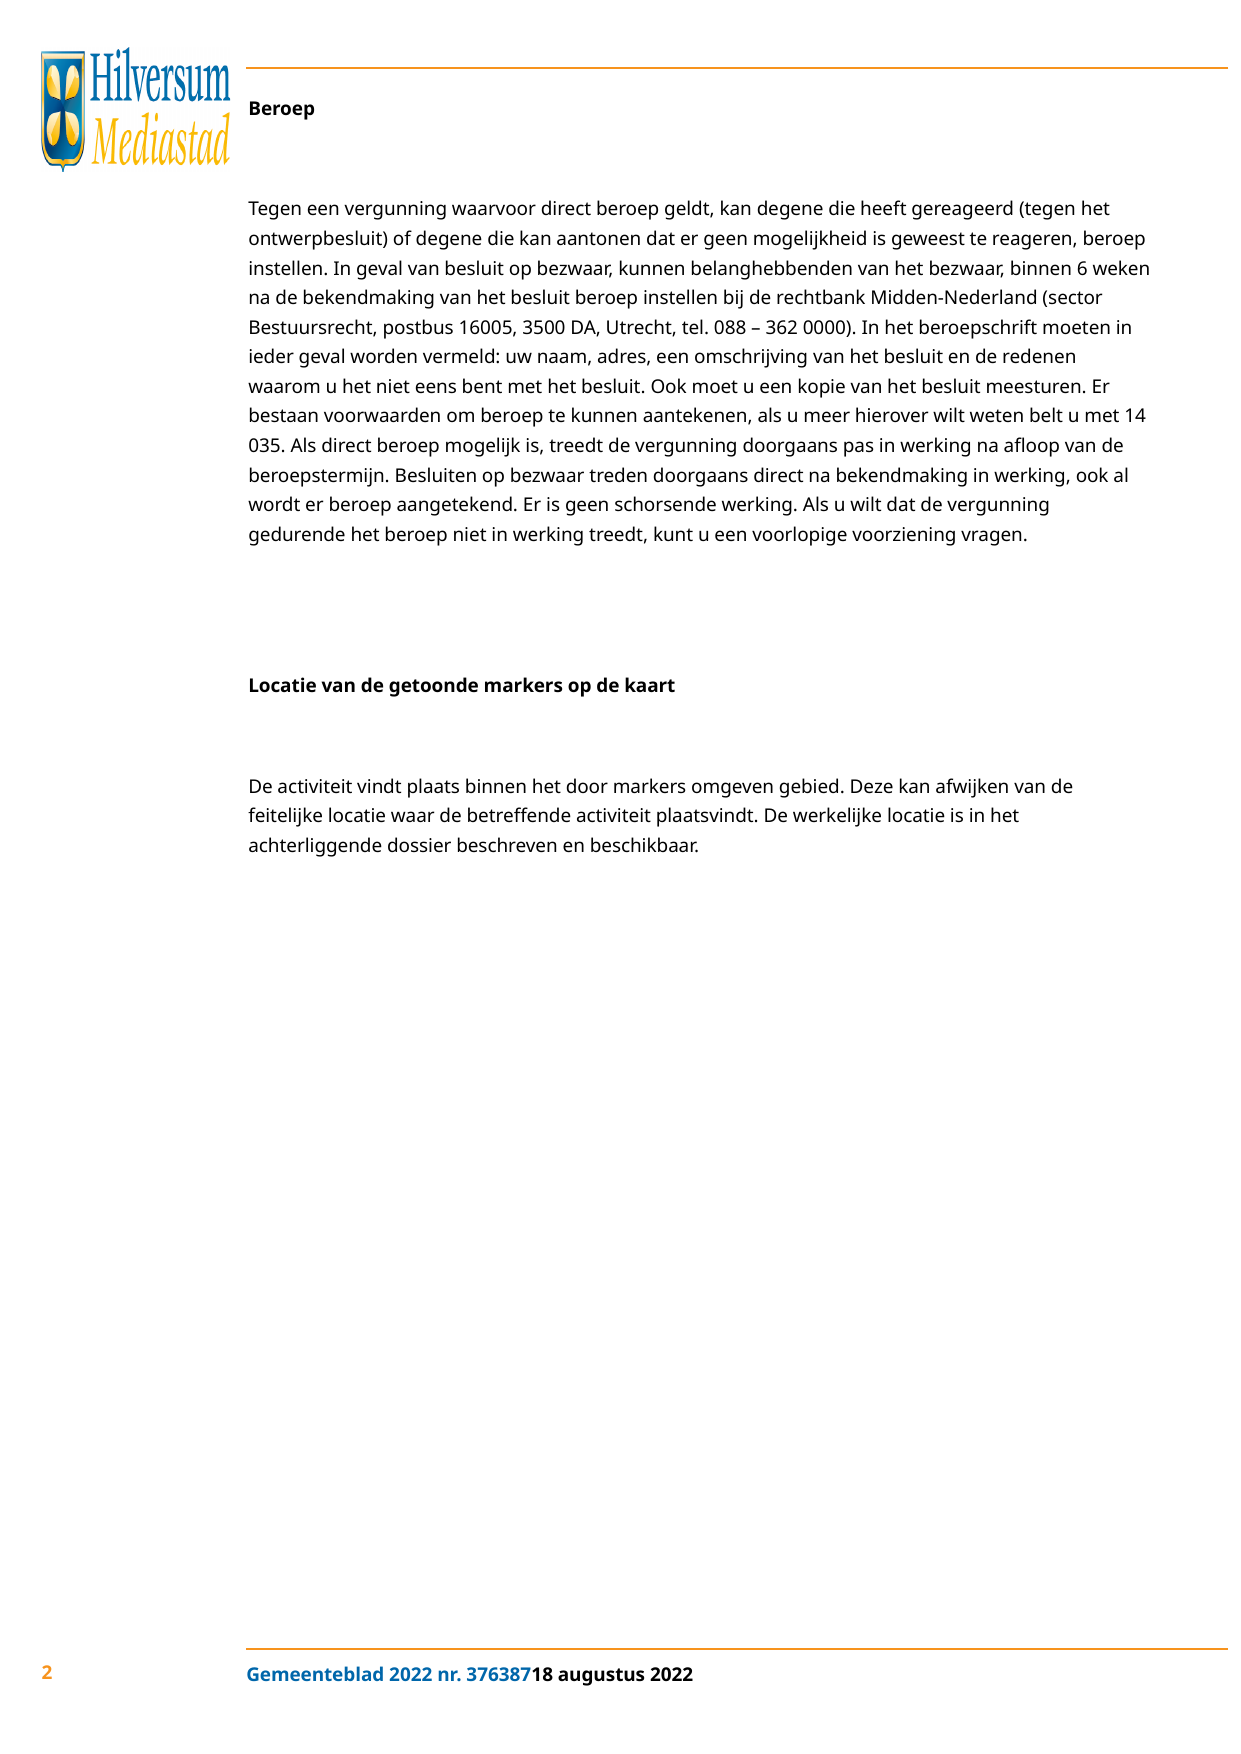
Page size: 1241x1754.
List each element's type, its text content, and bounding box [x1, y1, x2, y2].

text De activiteit vindt plaats binnen het door markers omgeven gebied. Deze kan afwijken van de feitelijke locatie waar de betreffende activiteit plaatsvindt. De werkelijke locatie is in het achterliggende dossier beschreven en beschikbaar. [248, 773, 1152, 858]
text Locatie van de getoonde markers op de kaart [248, 672, 1152, 698]
text Tegen een vergunning waarvoor direct beroep geldt, kan degene die heeft gereageerd (tegen het ontwerpbesluit) of degene die kan aantonen dat er geen mogelijkheid is geweest te reageren, beroep instellen. In geval van besluit op bezwaar, kunnen belanghebbenden van het bezwaar, binnen 6 weken na de bekendmaking van het besluit beroep instellen bij de rechtbank Midden-Nederland (sector Bestuursrecht, postbus 16005, 3500 DA, Utrecht, tel. 088 – 362 0000). In het beroepschrift moeten in ieder geval worden vermeld: uw naam, adres, een omschrijving van het besluit en de redenen waarom u het niet eens bent met het besluit. Ook moet u een kopie van het besluit meesturen. Er bestaan voorwaarden om beroep te kunnen aantekenen, als u meer hierover wilt weten belt u met 14 035. Als direct beroep mogelijk is, treedt de vergunning doorgaans pas in werking na afloop van de beroepstermijn. Besluiten op bezwaar treden doorgaans direct na bekendmaking in werking, ook al wordt er beroep aangetekend. Er is geen schorsende werking. Als u wilt dat de vergunning gedurende het beroep niet in werking treedt, kunt u een voorlopige voorziening vragen. [248, 196, 1152, 547]
text Beroep [248, 95, 1152, 121]
picture [41, 47, 231, 172]
